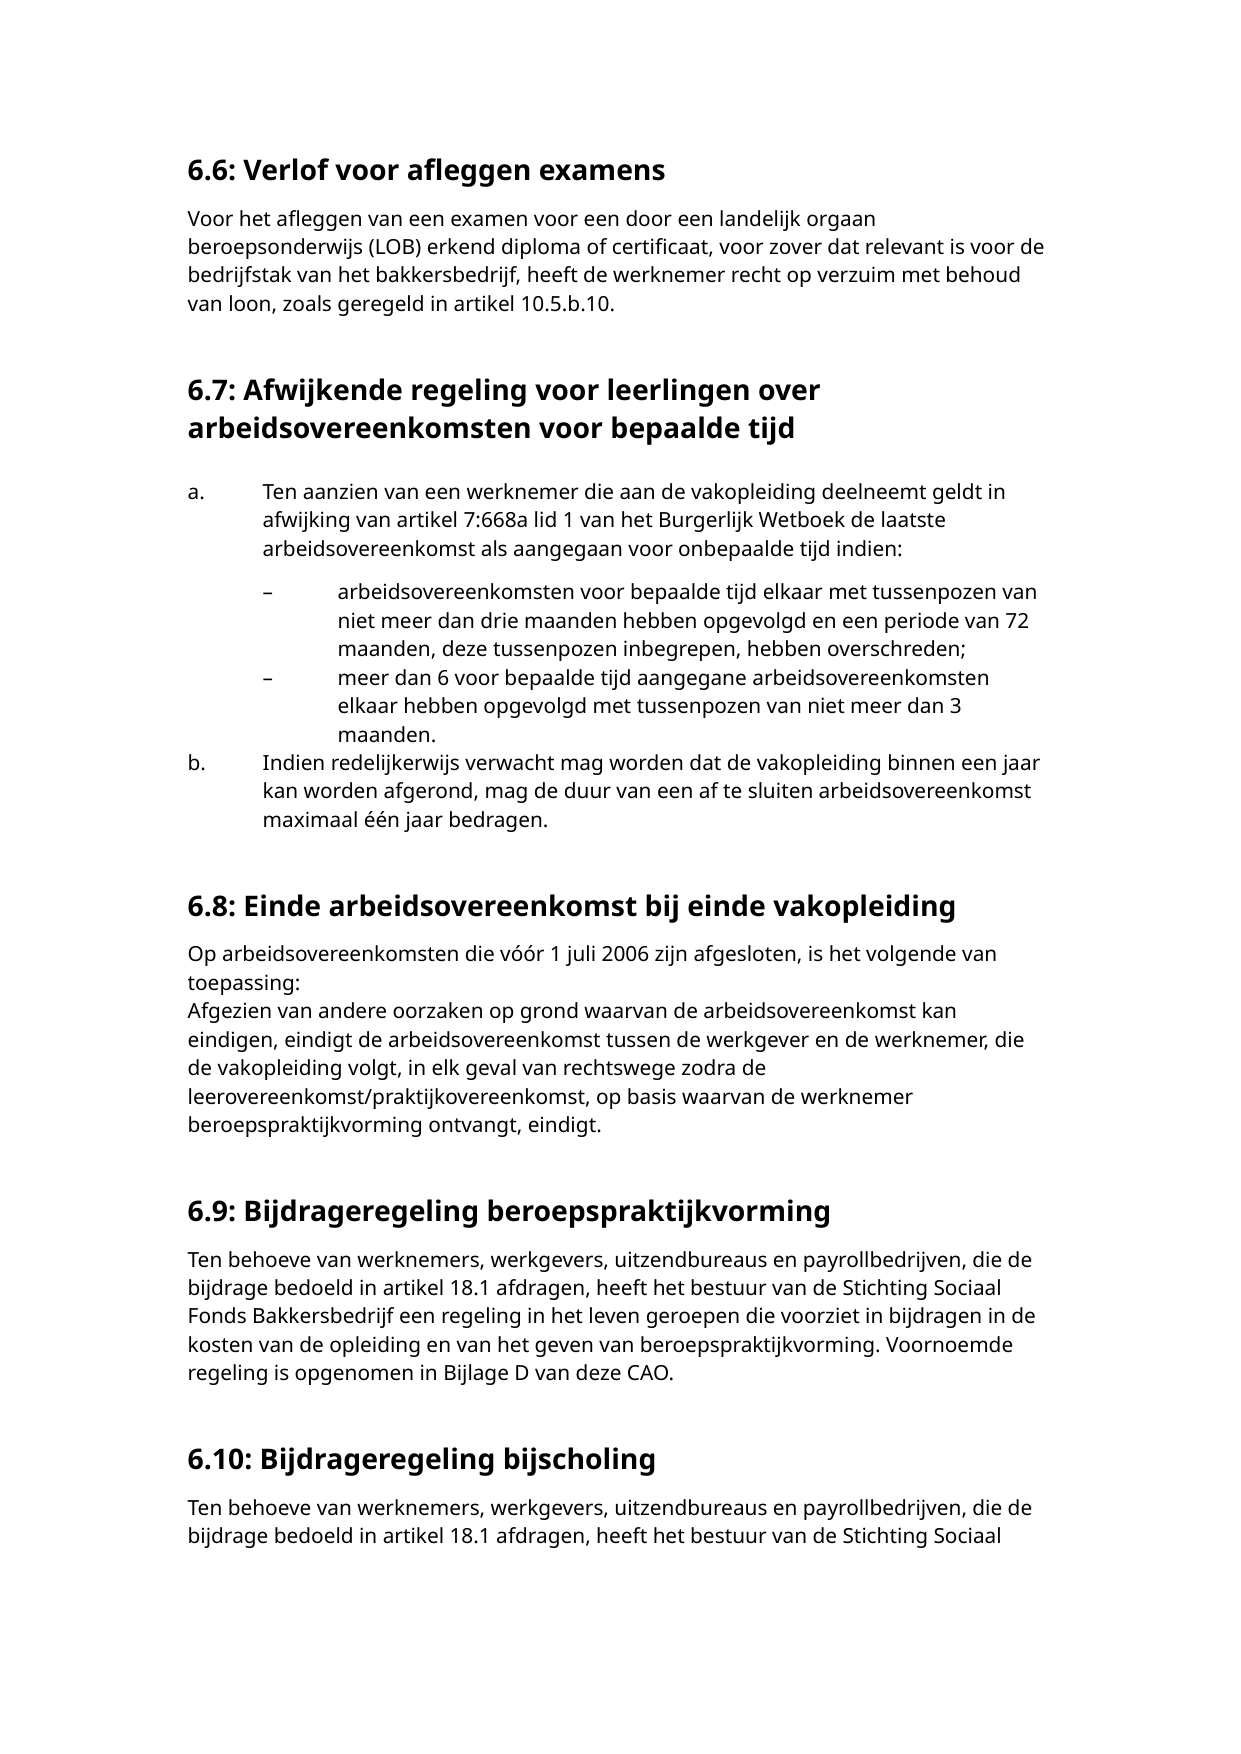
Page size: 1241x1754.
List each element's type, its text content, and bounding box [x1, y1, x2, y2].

text Ten behoeve van werknemers, werkgevers, uitzendbureaus en payrollbedrijven, die de bijdrage bedoeld in artikel 18.1 afdragen, heeft het bestuur van de Stichting Sociaal Fonds Bakkersbedrijf een regeling in het leven geroepen die voorziet in bijdragen in de kosten van de opleiding en van het geven van beroepspraktijkvorming. Voornoemde regeling is opgenomen in Bijlage D van deze CAO. [187, 1245, 1053, 1387]
text Afgezien van andere oorzaken op grond waarvan de arbeidsovereenkomst kan eindigen, eindigt de arbeidsovereenkomst tussen de werkgever en de werknemer, die de vakopleiding volgt, in elk geval van rechtswege zodra de leerovereenkomst/praktijkovereenkomst, op basis waarvan de werknemer beroepspraktijkvorming ontvangt, eindigt. [187, 996, 1053, 1139]
text Voor het afleggen van een examen voor een door een landelijk orgaan beroepsonderwijs (LOB) erkend diploma of certificaat, voor zover dat relevant is voor de bedrijfstak van het bakkersbedrijf, heeft de werknemer recht op verzuim met behoud van loon, zoals geregeld in artikel 10.5.b.10. [187, 204, 1053, 317]
subtitle 6.8: Einde arbeidsovereenkomst bij einde vakopleiding [187, 886, 1053, 924]
subtitle 6.6: Verlof voor afleggen examens [187, 150, 1053, 189]
list arbeidsovereenkomsten voor bepaalde tijd elkaar met tussenpozen van niet meer dan drie maanden hebben opgevolgd en een periode van 72 maanden, deze tussenpozen inbegrepen, hebben overschreden; [262, 577, 1053, 663]
text Op arbeidsovereenkomsten die vóór 1 juli 2006 zijn afgesloten, is het volgende van toepassing: [187, 939, 1053, 996]
text Ten behoeve van werknemers, werkgevers, uitzendbureaus en payrollbedrijven, die de bijdrage bedoeld in artikel 18.1 afdragen, heeft het bestuur van de Stichting Sociaal [187, 1493, 1053, 1550]
subtitle 6.9: Bijdrageregeling beroepspraktijkvorming [187, 1191, 1053, 1230]
subtitle 6.10: Bijdrageregeling bijscholing [187, 1439, 1053, 1478]
list meer dan 6 voor bepaalde tijd aangegane arbeidsovereenkomsten elkaar hebben opgevolgd met tussenpozen van niet meer dan 3 maanden. [262, 663, 1053, 748]
subtitle 6.7: Afwijkende regeling voor leerlingen over arbeidsovereenkomsten voor bepaalde tijd [187, 370, 1053, 447]
list Indien redelijkerwijs verwacht mag worden dat de vakopleiding binnen een jaar kan worden afgerond, mag de duur van een af te sluiten arbeidsovereenkomst maximaal één jaar bedragen. [187, 748, 1053, 833]
list Ten aanzien van een werknemer die aan de vakopleiding deelneemt geldt in afwijking van artikel 7:668a lid 1 van het Burgerlijk Wetboek de laatste arbeidsovereenkomst als aangegaan voor onbepaalde tijd indien: [187, 477, 1053, 562]
